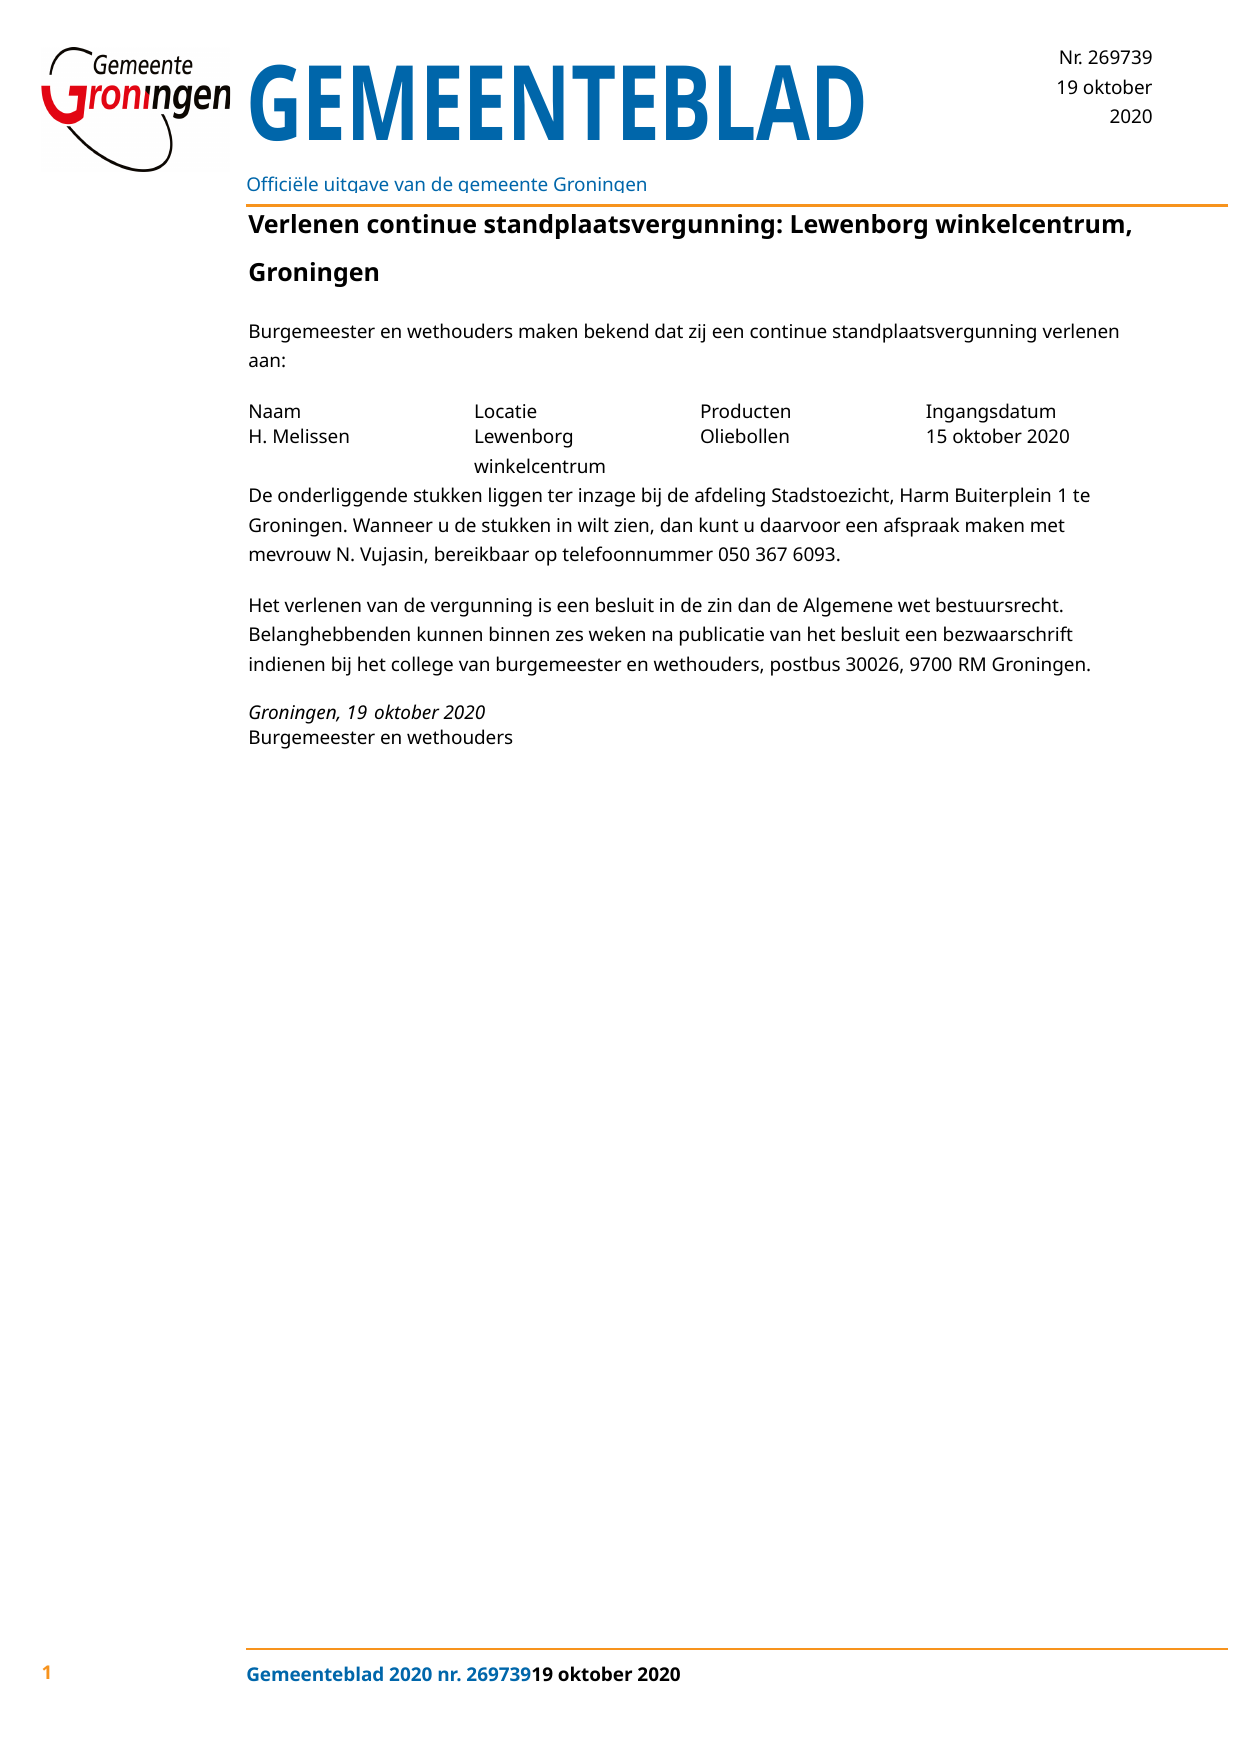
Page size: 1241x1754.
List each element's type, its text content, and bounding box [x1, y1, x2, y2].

text Het verlenen van de vergunning is een besluit in de zin dan de Algemene wet bestuursrecht. Belanghebbenden kunnen binnen zes weken na publicatie van het besluit een bezwaarschrift indienen bij het college van burgemeester en wethouders, postbus 30026, 9700 RM Groningen. [248, 592, 1152, 677]
table_cell 15 oktober 2020 [926, 424, 1152, 479]
table_header Naam [248, 398, 474, 424]
table_header Producten [700, 398, 926, 424]
picture [41, 47, 231, 172]
text Burgemeester en wethouders maken bekend dat zij een continue standplaatsvergunning verlenen aan: [248, 318, 1152, 373]
table_cell Lewenborg winkelcentrum [474, 424, 700, 479]
table_header Locatie [474, 398, 700, 424]
table_cell Oliebollen [700, 424, 926, 479]
text Burgemeester en wethouders [248, 724, 1152, 750]
table_header Ingangsdatum [926, 398, 1152, 424]
table_cell H. Melissen [248, 424, 474, 479]
text Verlenen continue standplaatsvergunning: Lewenborg winkelcentrum, Groningen [248, 207, 1152, 288]
text Groningen, 19 oktober 2020 [248, 699, 1152, 724]
text De onderliggende stukken liggen ter inzage bij de afdeling Stadstoezicht, Harm Buiterplein 1 te Groningen. Wanneer u de stukken in wilt zien, dan kunt u daarvoor een afspraak maken met mevrouw N. Vujasin, bereikbaar op telefoonnummer 050 367 6093. [248, 482, 1152, 567]
